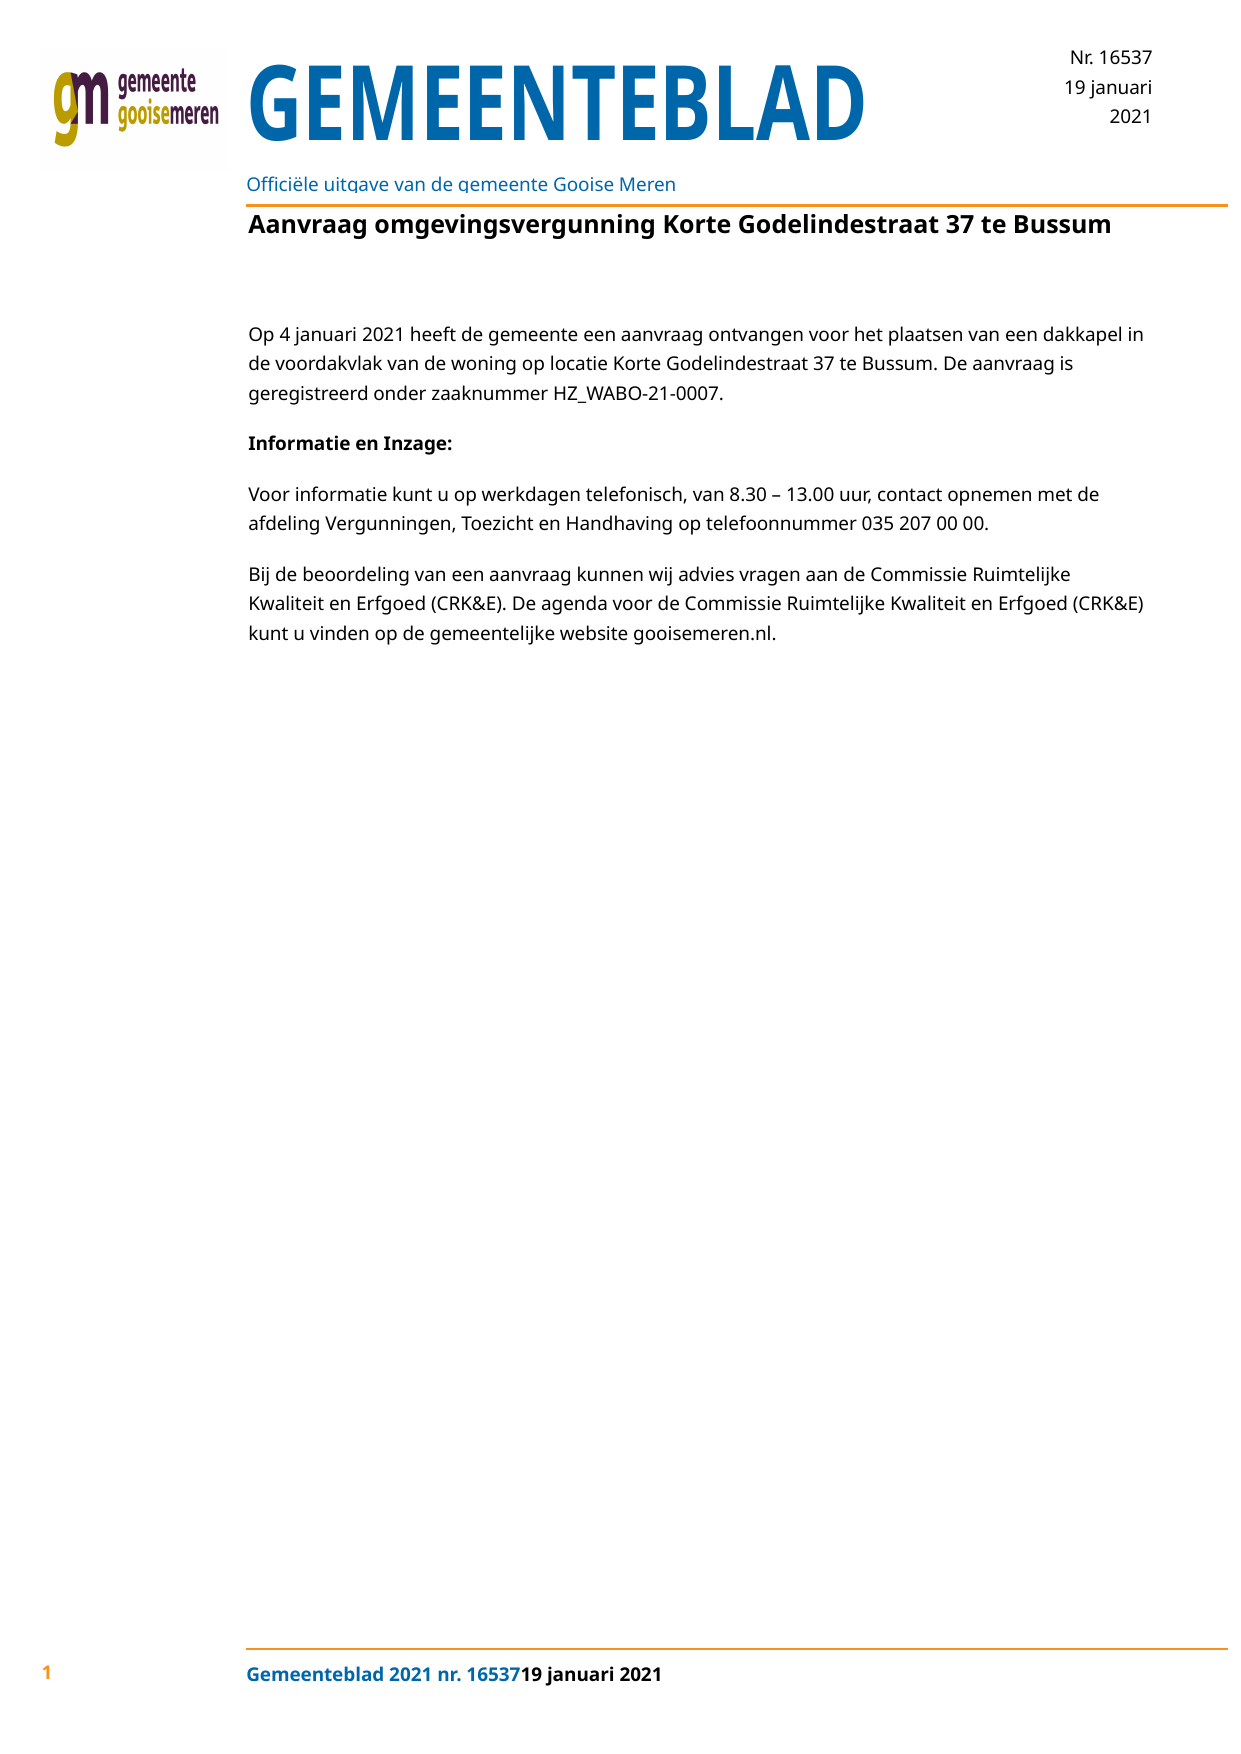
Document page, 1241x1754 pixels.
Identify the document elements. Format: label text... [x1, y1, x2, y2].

text Informatie en Inzage: [248, 430, 1152, 456]
text Aanvraag omgevingsvergunning Korte Godelindestraat 37 te Bussum [248, 207, 1152, 241]
text Bij de beoordeling van een aanvraag kunnen wij advies vragen aan de Commissie Ruimtelijke Kwaliteit en Erfgoed (CRK&E). De agenda voor de Commissie Ruimtelijke Kwaliteit en Erfgoed (CRK&E) kunt u vinden op de gemeentelijke website gooisemeren.nl. [248, 561, 1152, 646]
text Op 4 januari 2021 heeft de gemeente een aanvraag ontvangen voor het plaatsen van een dakkapel in de voordakvlak van de woning op locatie Korte Godelindestraat 37 te Bussum. De aanvraag is geregistreerd onder zaaknummer HZ_WABO-21-0007. [248, 321, 1152, 406]
picture [41, 47, 231, 172]
text Voor informatie kunt u op werkdagen telefonisch, van 8.30 – 13.00 uur, contact opnemen met de afdeling Vergunningen, Toezicht en Handhaving op telefoonnummer 035 207 00 00. [248, 481, 1152, 536]
